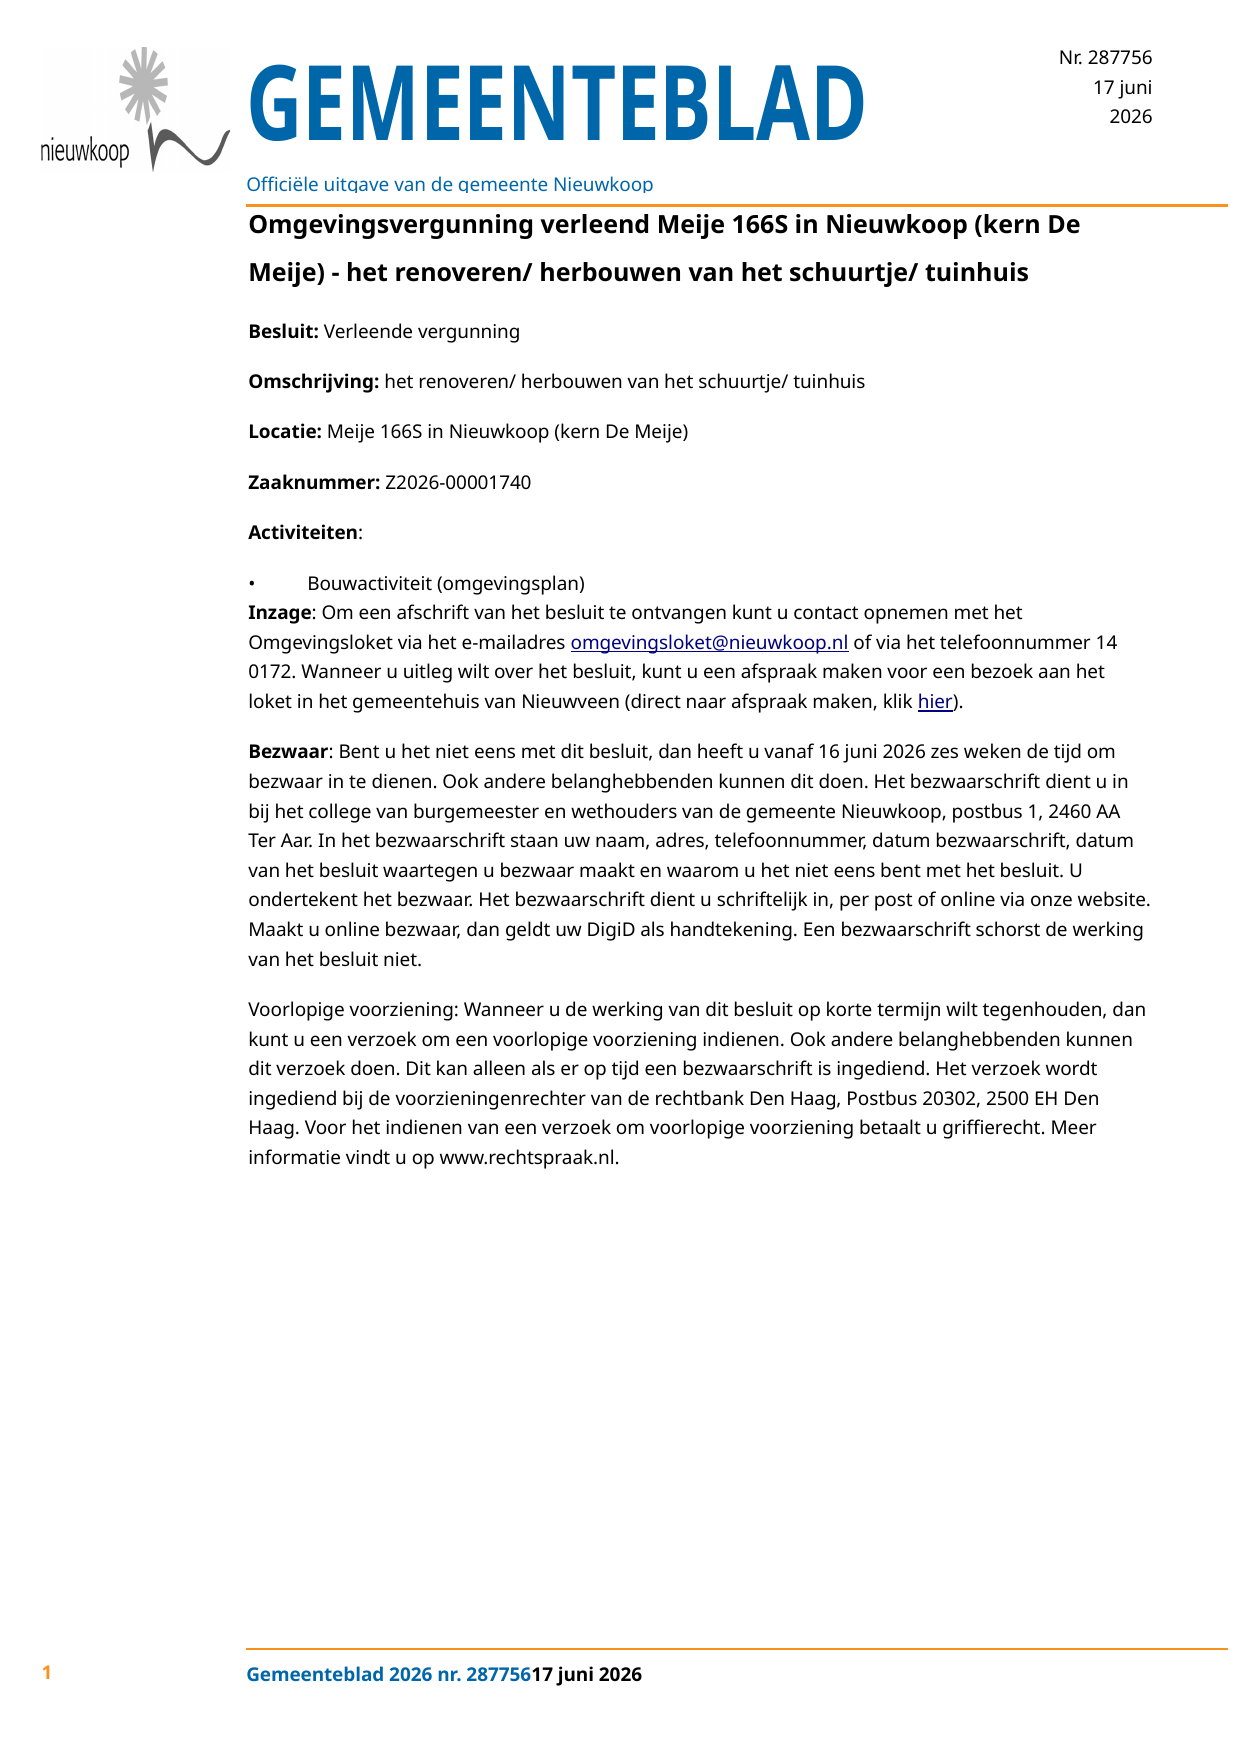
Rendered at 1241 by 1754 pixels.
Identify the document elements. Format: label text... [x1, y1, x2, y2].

text Activiteiten: [248, 519, 1152, 545]
picture [41, 47, 231, 172]
text Zaaknummer: Z2026-00001740 [248, 469, 1152, 495]
text Bezwaar: Bent u het niet eens met dit besluit, dan heeft u vanaf 16 juni 2026 zes weken de tijd om bezwaar in te dienen. Ook andere belanghebbenden kunnen dit doen. Het bezwaarschrift dient u in bij het college van burgemeester en wethouders van de gemeente Nieuwkoop, postbus 1, 2460 AA Ter Aar. In het bezwaarschrift staan uw naam, adres, telefoonnummer, datum bezwaarschrift, datum van het besluit waartegen u bezwaar maakt en waarom u het niet eens bent met het besluit. U ondertekent het bezwaar. Het bezwaarschrift dient u schriftelijk in, per post of online via onze website. Maakt u online bezwaar, dan geldt uw DigiD als handtekening. Een bezwaarschrift schorst de werking van het besluit niet. [248, 739, 1152, 972]
text Locatie: Meije 166S in Nieuwkoop (kern De Meije) [248, 419, 1152, 444]
text Omgevingsvergunning verleend Meije 166S in Nieuwkoop (kern De Meije) - het renoveren/ herbouwen van het schuurtje/ tuinhuis [248, 207, 1152, 288]
text Inzage: Om een afschrift van het besluit te ontvangen kunt u contact opnemen met het Omgevingsloket via het e-mailadres omgevingsloket@nieuwkoop.nl of via het telefoonnummer 14 0172. Wanneer u uitleg wilt over het besluit, kunt u een afspraak maken voor een bezoek aan het loket in het gemeentehuis van Nieuwveen (direct naar afspraak maken, klik hier). [248, 599, 1152, 714]
text Besluit: Verleende vergunning [248, 318, 1152, 344]
list Bouwactiviteit (omgevingsplan) [248, 570, 1152, 596]
text Omschrijving: het renoveren/ herbouwen van het schuurtje/ tuinhuis [248, 368, 1152, 394]
text Voorlopige voorziening: Wanneer u de werking van dit besluit op korte termijn wilt tegenhouden, dan kunt u een verzoek om een voorlopige voorziening indienen. Ook andere belanghebbenden kunnen dit verzoek doen. Dit kan alleen als er op tijd een bezwaarschrift is ingediend. Het verzoek wordt ingediend bij de voorzieningenrechter van de rechtbank Den Haag, Postbus 20302, 2500 EH Den Haag. Voor het indienen van een verzoek om voorlopige voorziening betaalt u griffierecht. Meer informatie vindt u op www.rechtspraak.nl. [248, 996, 1152, 1170]
